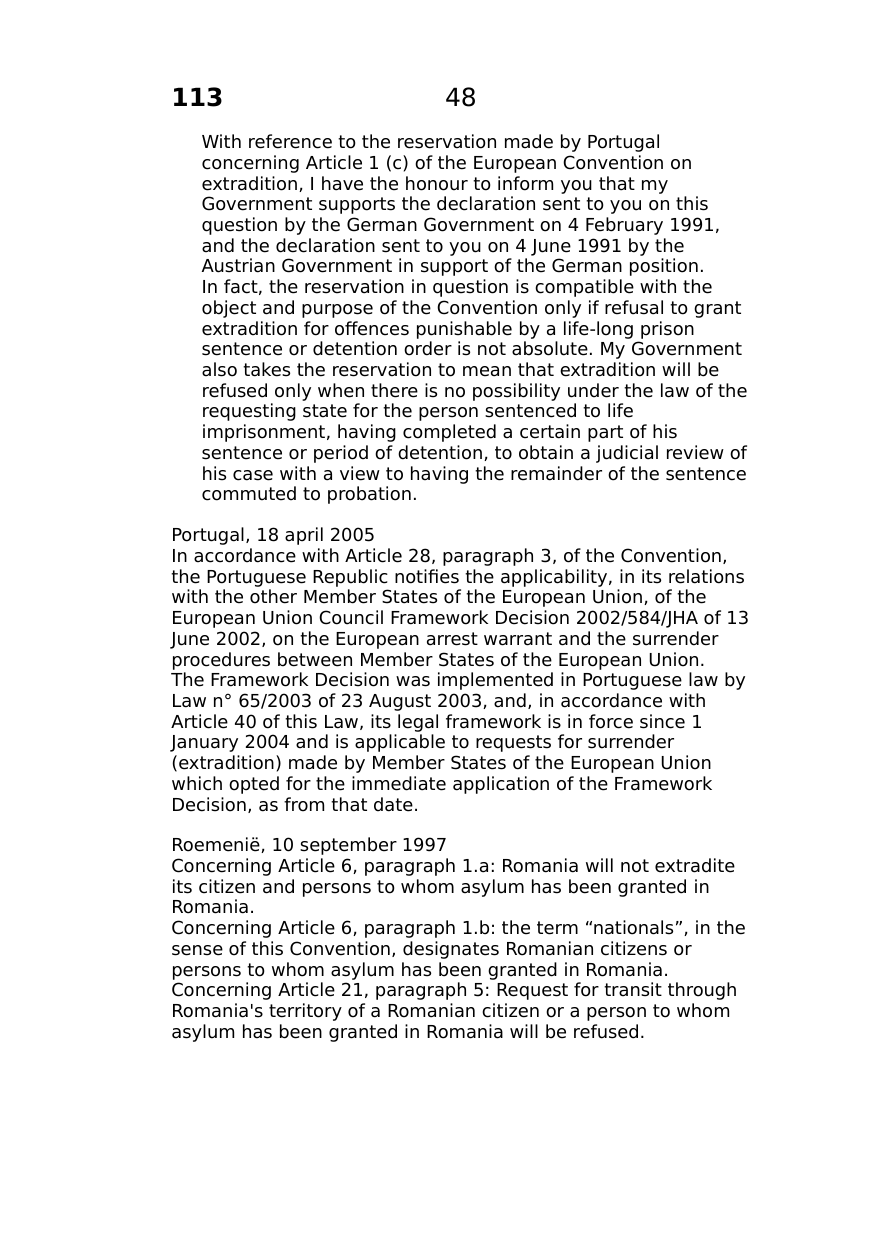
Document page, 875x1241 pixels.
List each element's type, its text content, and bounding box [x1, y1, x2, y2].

text In accordance with Article 28, paragraph 3, of the Convention, the Portuguese Republic notifies the applicability, in its relations with the other Member States of the European Union, of the European Union Council Framework Decision 2002/584/JHA of 13 June 2002, on the European arrest warrant and the surrender procedures between Member States of the European Union. [171, 546, 756, 670]
text The Framework Decision was implemented in Portuguese law by Law n° 65/2003 of 23 August 2003, and, in accordance with Article 40 of this Law, its legal framework is in force since 1 January 2004 and is applicable to requests for surrender (extradition) made by Member States of the European Union which opted for the immediate application of the Framework Decision, as from that date. [171, 670, 756, 815]
text Roemenië, 10 september 1997 [171, 835, 756, 856]
text In fact, the reservation in question is compatible with the object and purpose of the Convention only if refusal to grant extradition for offences punishable by a life-long prison sentence or detention order is not absolute. My Government also takes the reservation to mean that extradition will be refused only when there is no possibility under the law of the requesting state for the person sentenced to life imprisonment, having completed a certain part of his sentence or period of detention, to obtain a judicial review of his case with a view to having the remainder of the sentence commuted to probation. [201, 277, 756, 505]
text With reference to the reservation made by Portugal concerning Article 1 (c) of the European Convention on extradition, I have the honour to inform you that my Government supports the declaration sent to you on this question by the German Government on 4 February 1991, and the declaration sent to you on 4 June 1991 by the Austrian Government in support of the German position. [201, 132, 756, 277]
text Portugal, 18 april 2005 [171, 525, 756, 546]
text Concerning Article 6, paragraph 1.a: Romania will not extradite its citizen and persons to whom asylum has been granted in Romania. [171, 856, 756, 918]
text Concerning Article 6, paragraph 1.b: the term “nationals”, in the sense of this Convention, designates Romanian citizens or persons to whom asylum has been granted in Romania. [171, 918, 756, 980]
text Concerning Article 21, paragraph 5: Request for transit through Romania's territory of a Romanian citizen or a person to whom asylum has been granted in Romania will be refused. [171, 980, 756, 1042]
